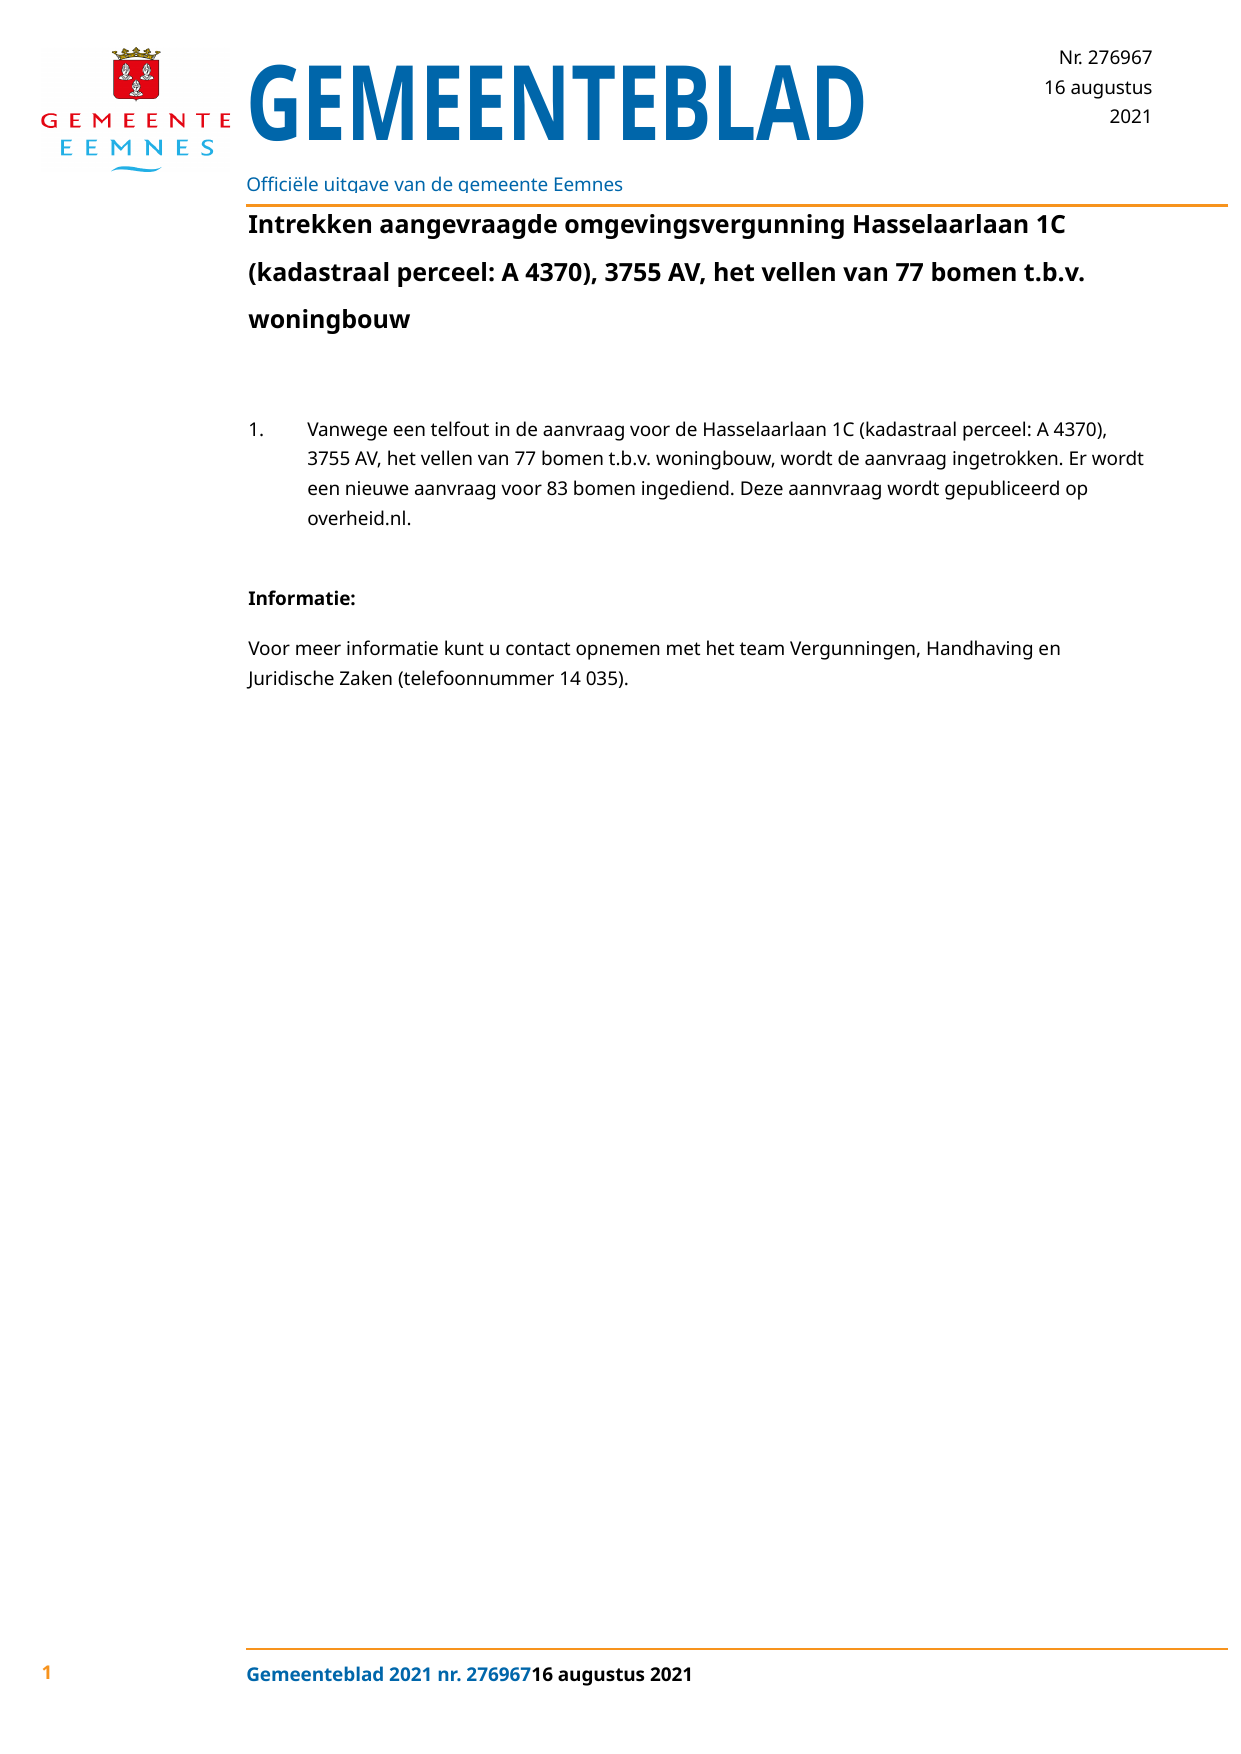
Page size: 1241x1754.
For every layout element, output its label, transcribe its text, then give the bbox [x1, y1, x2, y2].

text Voor meer informatie kunt u contact opnemen met het team Vergunningen, Handhaving en Juridische Zaken (telefoonnummer 14 035). [248, 635, 1152, 690]
text Informatie: [248, 585, 1152, 610]
list Vanwege een telfout in de aanvraag voor de Hasselaarlaan 1C (kadastraal perceel: A 4370), 3755 AV, het vellen van 77 bomen t.b.v. woningbouw, wordt de aanvraag ingetrokken. Er wordt een nieuwe aanvraag voor 83 bomen ingediend. Deze aannvraag wordt gepubliceerd op overheid.nl. [248, 416, 1152, 530]
picture [41, 47, 231, 172]
text Intrekken aangevraagde omgevingsvergunning Hasselaarlaan 1C (kadastraal perceel: A 4370), 3755 AV, het vellen van 77 bomen t.b.v. woningbouw [248, 207, 1152, 336]
